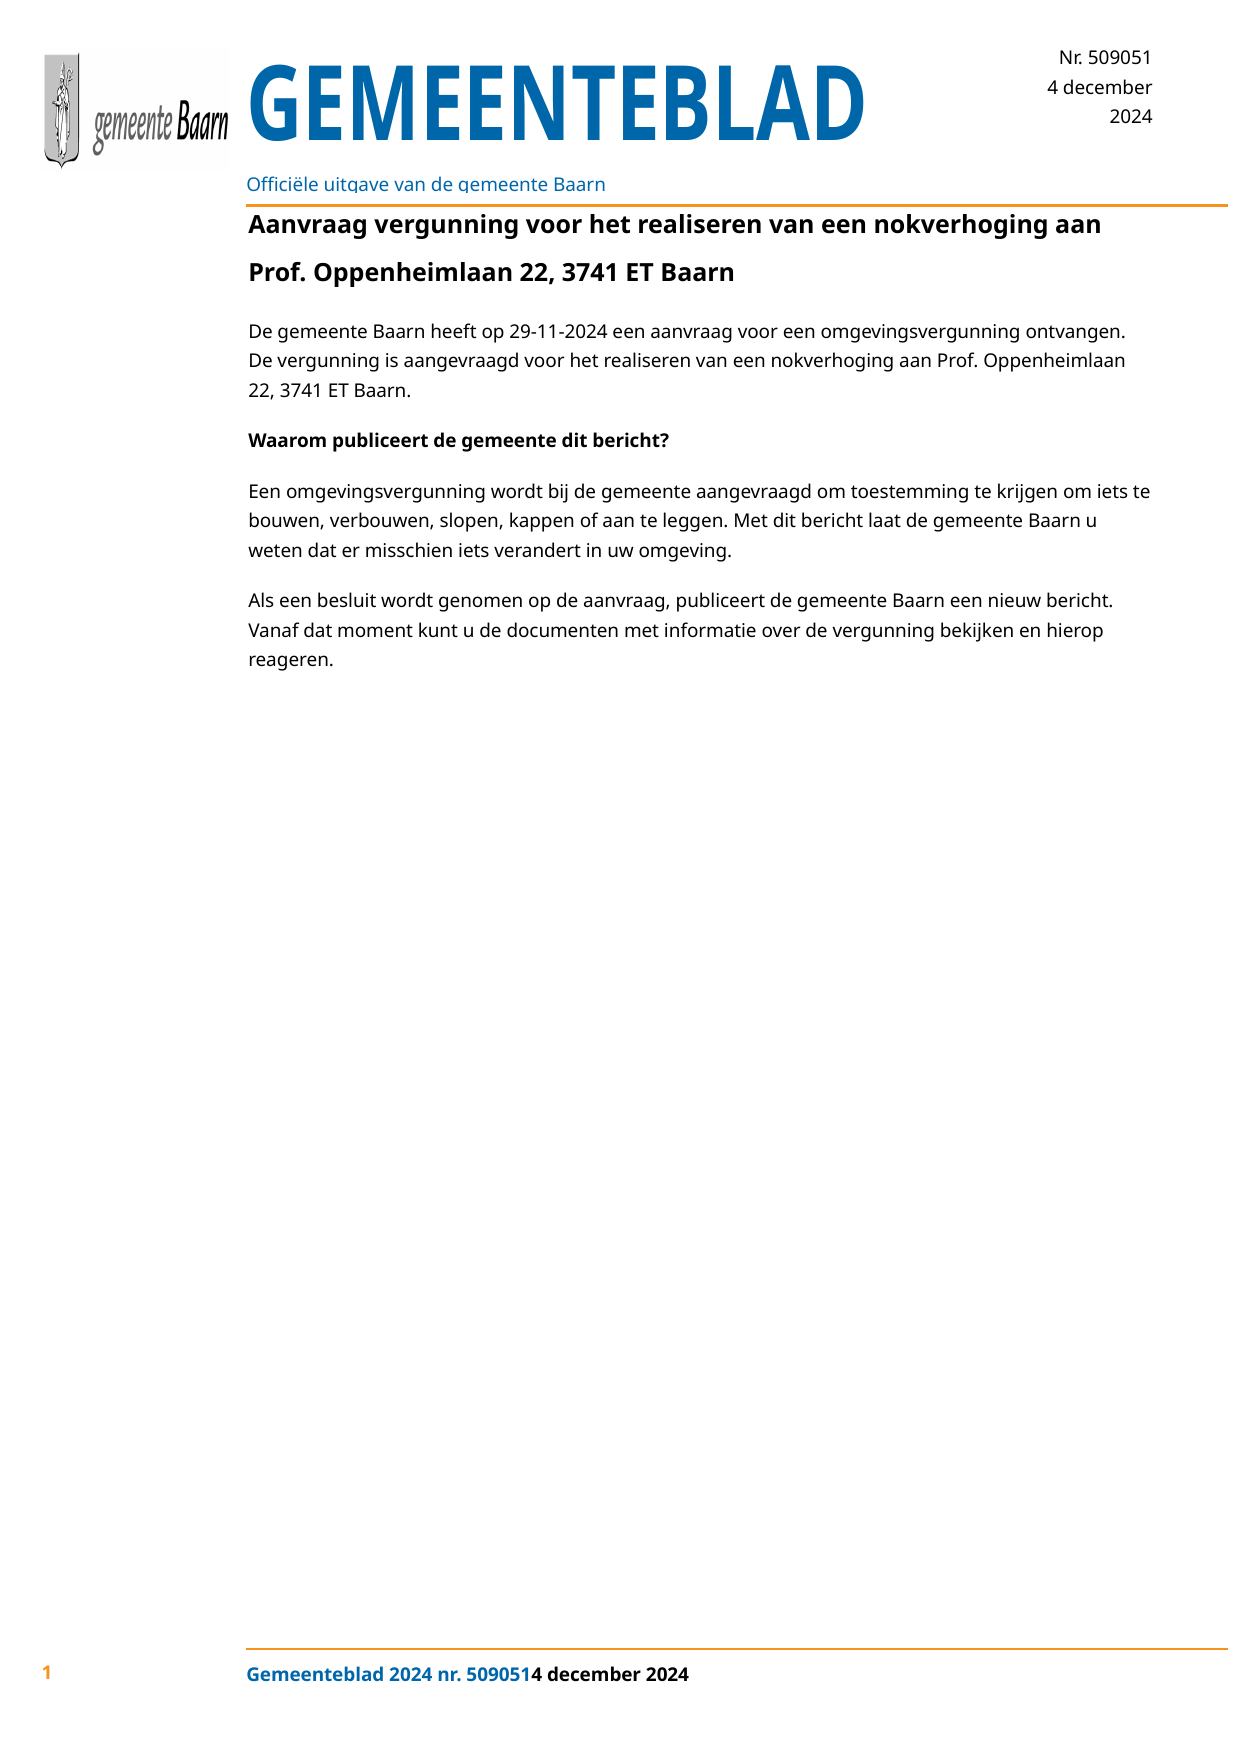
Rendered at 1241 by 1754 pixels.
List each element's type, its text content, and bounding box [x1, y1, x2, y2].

text De gemeente Baarn heeft op 29-11-2024 een aanvraag voor een omgevingsvergunning ontvangen. De vergunning is aangevraagd voor het realiseren van een nokverhoging aan Prof. Oppenheimlaan 22, 3741 ET Baarn. [248, 318, 1152, 403]
text Een omgevingsvergunning wordt bij de gemeente aangevraagd om toestemming te krijgen om iets te bouwen, verbouwen, slopen, kappen of aan te leggen. Met dit bericht laat de gemeente Baarn u weten dat er misschien iets verandert in uw omgeving. [248, 478, 1152, 563]
picture [41, 47, 231, 172]
text Als een besluit wordt genomen op de aanvraag, publiceert de gemeente Baarn een nieuw bericht. Vanaf dat moment kunt u de documenten met informatie over de vergunning bekijken en hierop reageren. [248, 587, 1152, 672]
text Waarom publiceert de gemeente dit bericht? [248, 427, 1152, 453]
text Aanvraag vergunning voor het realiseren van een nokverhoging aan Prof. Oppenheimlaan 22, 3741 ET Baarn [248, 207, 1152, 288]
